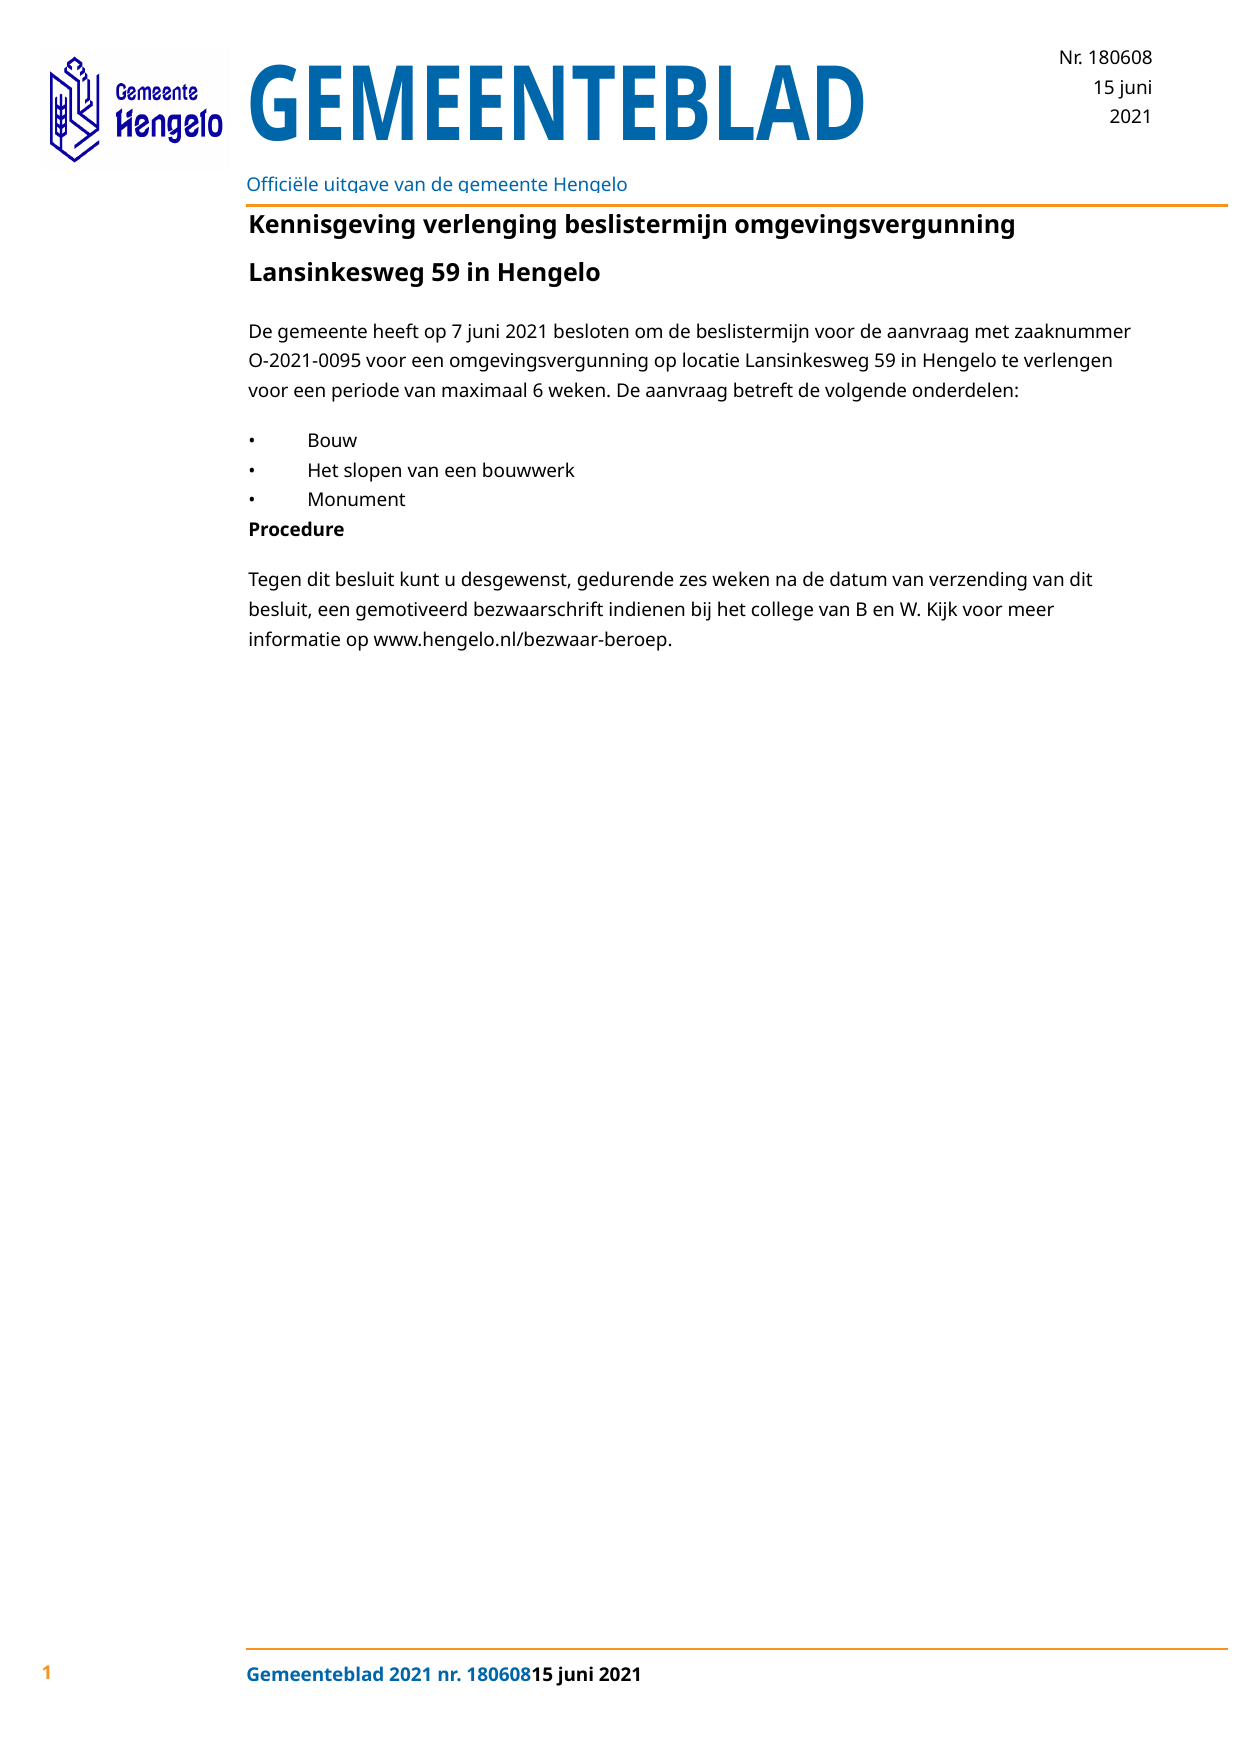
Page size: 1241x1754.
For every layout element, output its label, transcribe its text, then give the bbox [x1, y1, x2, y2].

list Bouw [248, 427, 1152, 453]
text De gemeente heeft op 7 juni 2021 besloten om de beslistermijn voor de aanvraag met zaaknummer O-2021-0095 voor een omgevingsvergunning op locatie Lansinkesweg 59 in Hengelo te verlengen voor een periode van maximaal 6 weken. De aanvraag betreft de volgende onderdelen: [248, 318, 1152, 403]
text Procedure [248, 516, 1152, 542]
picture [41, 47, 231, 172]
list Monument [248, 487, 1152, 512]
list Het slopen van een bouwwerk [248, 457, 1152, 483]
text Kennisgeving verlenging beslistermijn omgevingsvergunning Lansinkesweg 59 in Hengelo [248, 207, 1152, 288]
text Tegen dit besluit kunt u desgewenst, gedurende zes weken na de datum van verzending van dit besluit, een gemotiveerd bezwaarschrift indienen bij het college van B en W. Kijk voor meer informatie op www.hengelo.nl/bezwaar-beroep. [248, 567, 1152, 652]
